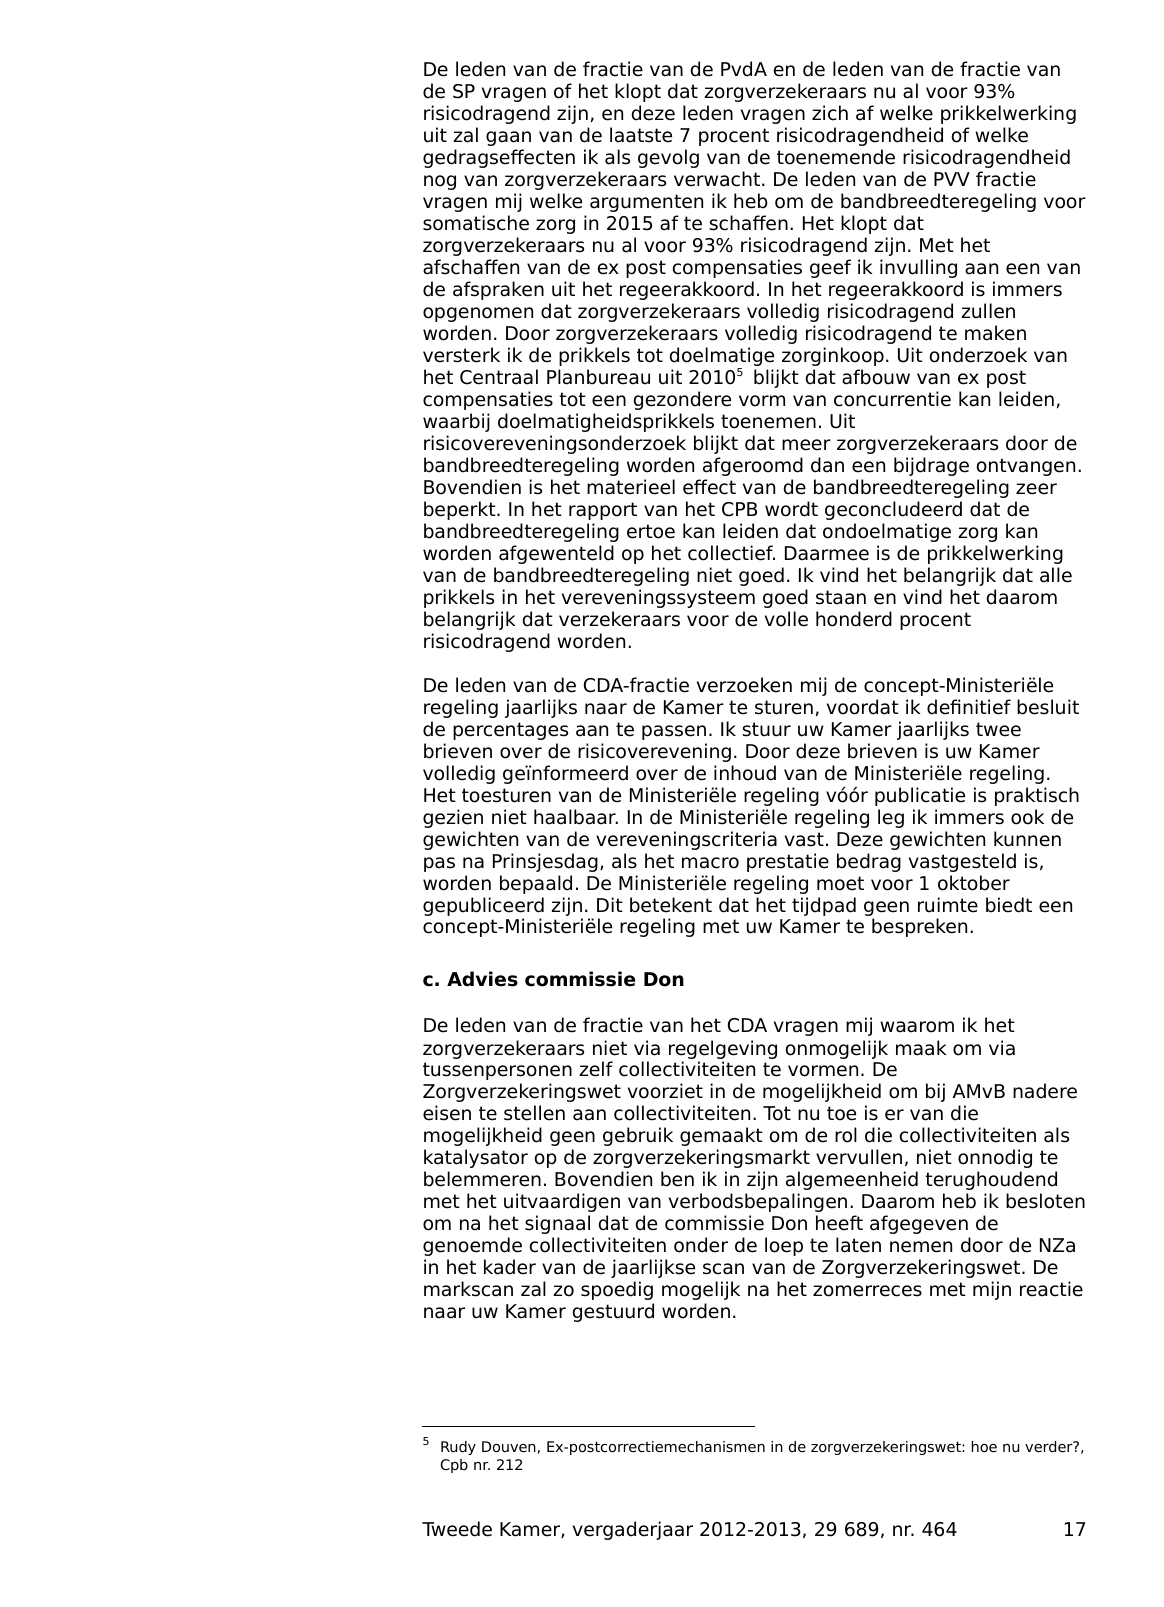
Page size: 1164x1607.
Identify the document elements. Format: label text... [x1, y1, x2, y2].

text De leden van de fractie van het CDA vragen mij waarom ik het zorgverzekeraars niet via regelgeving onmogelijk maak om via tussenpersonen zelf collectiviteiten te vormen. De Zorgverzekeringswet voorziet in de mogelijkheid om bij AMvB nadere eisen te stellen aan collectiviteiten. Tot nu toe is er van die mogelijkheid geen gebruik gemaakt om de rol die collectiviteiten als katalysator op de zorgverzekeringsmarkt vervullen, niet onnodig te belemmeren. Bovendien ben ik in zijn algemeenheid terughoudend met het uitvaardigen van verbodsbepalingen. Daarom heb ik besloten om na het signaal dat de commissie Don heeft afgegeven de genoemde collectiviteiten onder de loep te laten nemen door de NZa in het kader van de jaarlijkse scan van de Zorgverzekeringswet. De markscan zal zo spoedig mogelijk na het zomerreces met mijn reactie naar uw Kamer gestuurd worden. [422, 1015, 1087, 1323]
subtitle c. Advies commissie Don [422, 968, 1087, 990]
text De leden van de fractie van de PvdA en de leden van de fractie van de SP vragen of het klopt dat zorgverzekeraars nu al voor 93% risicodragend zijn, en deze leden vragen zich af welke prikkelwerking uit zal gaan van de laatste 7 procent risicodragendheid of welke gedragseffecten ik als gevolg van de toenemende risicodragendheid nog van zorgverzekeraars verwacht. De leden van de PVV fractie vragen mij welke argumenten ik heb om de bandbreedteregeling voor somatische zorg in 2015 af te schaffen. Het klopt dat zorgverzekeraars nu al voor 93% risicodragend zijn. Met het afschaffen van de ex post compensaties geef ik invulling aan een van de afspraken uit het regeerakkoord. In het regeerakkoord is immers opgenomen dat zorgverzekeraars volledig risicodragend zullen worden. Door zorgverzekeraars volledig risicodragend te maken versterk ik de prikkels tot doelmatige zorginkoop. Uit onderzoek van het Centraal Planbureau uit 2010 blijkt dat afbouw van ex post compensaties tot een gezondere vorm van concurrentie kan leiden, waarbij doelmatigheidsprikkels toenemen. Uit risicovereveningsonderzoek blijkt dat meer zorgverzekeraars door de bandbreedteregeling worden afgeroomd dan een bijdrage ontvangen. Bovendien is het materieel effect van de bandbreedteregeling zeer beperkt. In het rapport van het CPB wordt geconcludeerd dat de bandbreedteregeling ertoe kan leiden dat ondoelmatige zorg kan worden afgewenteld op het collectief. Daarmee is de prikkelwerking van de bandbreedteregeling niet goed. Ik vind het belangrijk dat alle prikkels in het vereveningssysteem goed staan en vind het daarom belangrijk dat verzekeraars voor de volle honderd procent risicodragend worden. [422, 59, 1087, 652]
text De leden van de CDA-fractie verzoeken mij de concept-Ministeriële regeling jaarlijks naar de Kamer te sturen, voordat ik definitief besluit de percentages aan te passen. Ik stuur uw Kamer jaarlijks twee brieven over de risicoverevening. Door deze brieven is uw Kamer volledig geïnformeerd over de inhoud van de Ministeriële regeling. Het toesturen van de Ministeriële regeling vóór publicatie is praktisch gezien niet haalbaar. In de Ministeriële regeling leg ik immers ook de gewichten van de vereveningscriteria vast. Deze gewichten kunnen pas na Prinsjesdag, als het macro prestatie bedrag vastgesteld is, worden bepaald. De Ministeriële regeling moet voor 1 oktober gepubliceerd zijn. Dit betekent dat het tijdpad geen ruimte biedt een concept-Ministeriële regeling met uw Kamer te bespreken. [422, 675, 1087, 938]
text Rudy Douven, Ex-postcorrectiemechanismen in de zorgverzekeringswet: hoe nu verder?, Cpb nr. 212 [422, 1435, 1087, 1474]
